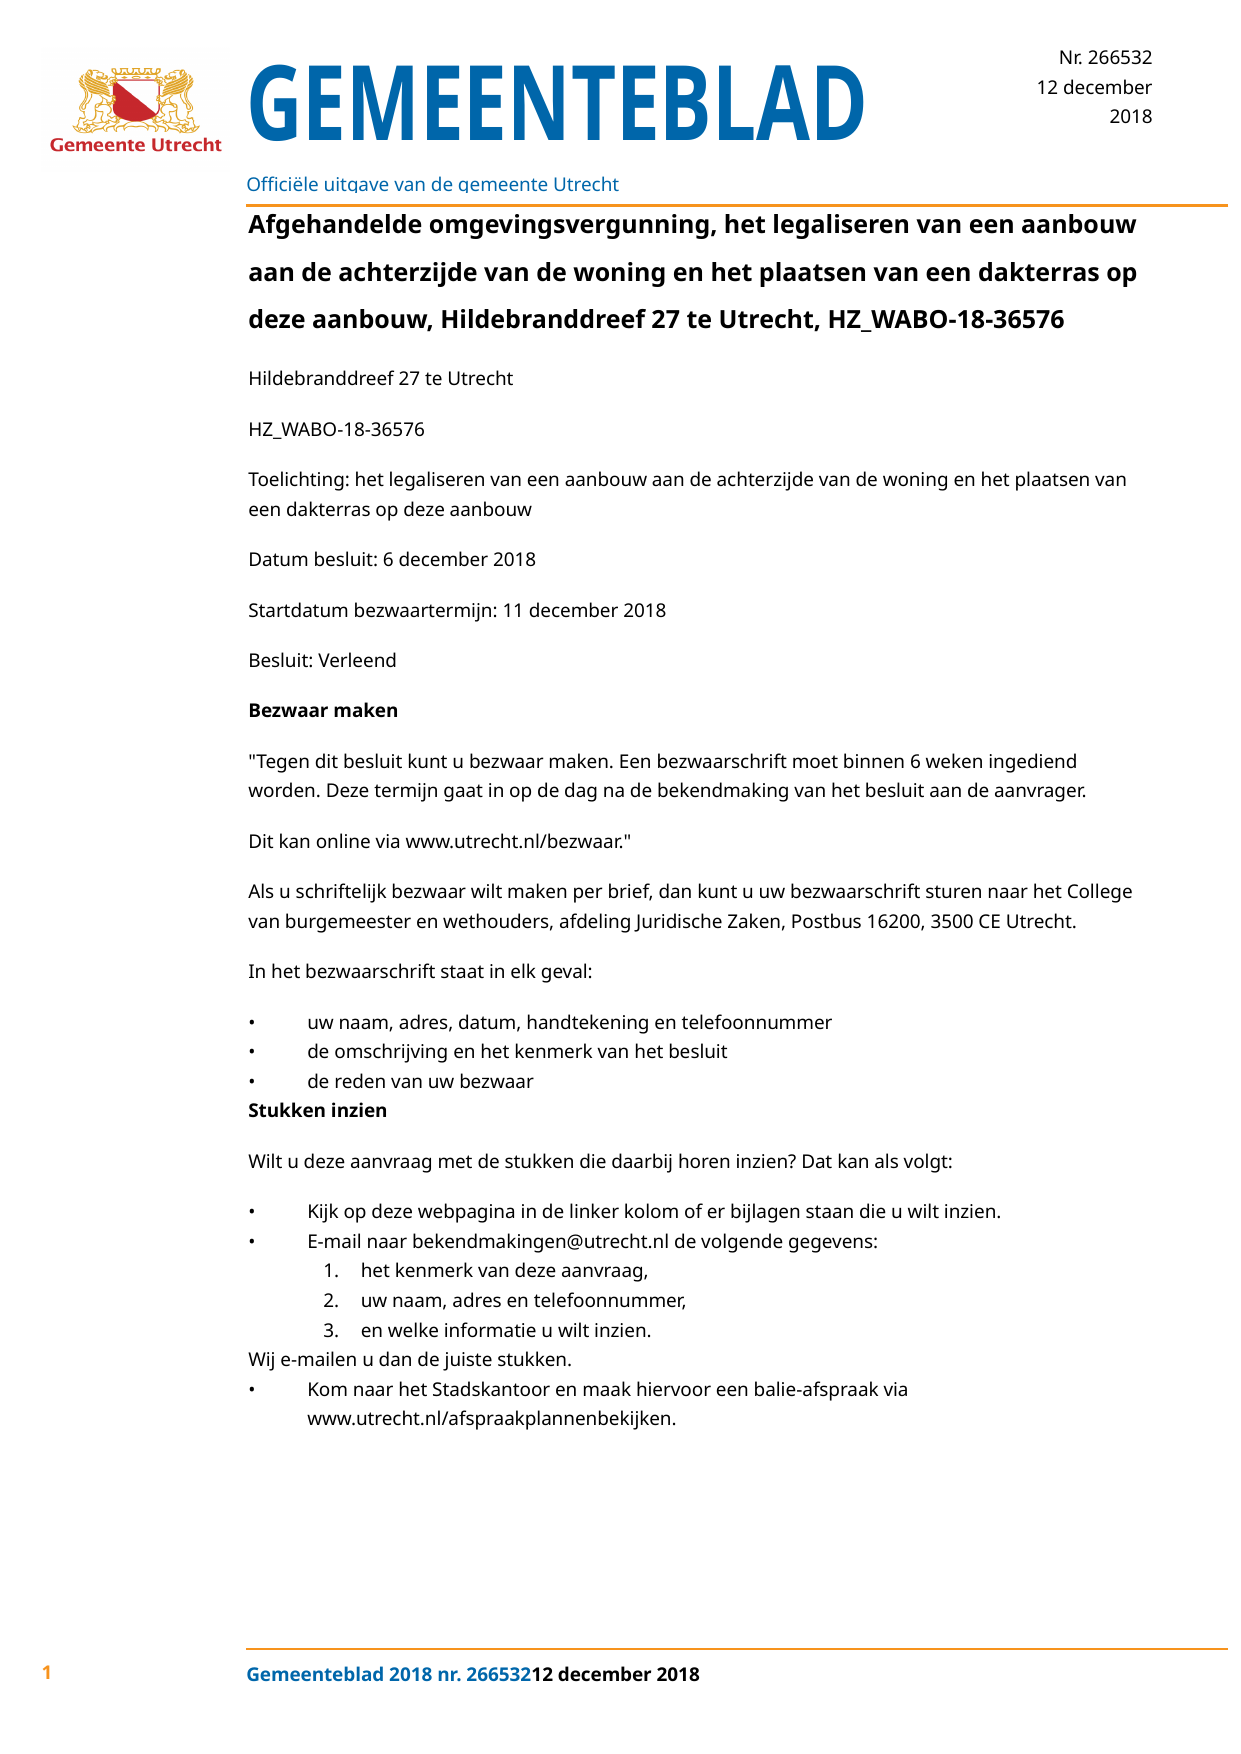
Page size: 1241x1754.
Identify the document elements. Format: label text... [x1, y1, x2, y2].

text Als u schriftelijk bezwaar wilt maken per brief, dan kunt u uw bezwaarschrift sturen naar het College van burgemeester en wethouders, afdeling Juridische Zaken, Postbus 16200, 3500 CE Utrecht. [248, 878, 1152, 934]
text Dit kan online via www.utrecht.nl/bezwaar." [248, 828, 1152, 854]
list E-mail naar bekendmakingen@utrecht.nl de volgende gegevens: [248, 1228, 1152, 1254]
text Wilt u deze aanvraag met de stukken die daarbij horen inzien? Dat kan als volgt: [248, 1148, 1152, 1174]
list de reden van uw bezwaar [248, 1068, 1152, 1094]
text Hildebranddreef 27 te Utrecht [248, 366, 1152, 391]
text Bezwaar maken [248, 698, 1152, 723]
text Startdatum bezwaartermijn: 11 december 2018 [248, 597, 1152, 622]
list uw naam, adres, datum, handtekening en telefoonnummer [248, 1009, 1152, 1034]
list Kom naar het Stadskantoor en maak hiervoor een balie-afspraak via www.utrecht.nl/afspraakplannenbekijken. [248, 1376, 1152, 1431]
text "Tegen dit besluit kunt u bezwaar maken. Een bezwaarschrift moet binnen 6 weken ingediend worden. Deze termijn gaat in op de dag na de bekendmaking van het besluit aan de aanvrager. [248, 748, 1152, 803]
text Toelichting: het legaliseren van een aanbouw aan de achterzijde van de woning en het plaatsen van een dakterras op deze aanbouw [248, 466, 1152, 522]
text In het bezwaarschrift staat in elk geval: [248, 958, 1152, 984]
list Kijk op deze webpagina in de linker kolom of er bijlagen staan die u wilt inzien. [248, 1198, 1152, 1224]
text Afgehandelde omgevingsvergunning, het legaliseren van een aanbouw aan de achterzijde van de woning en het plaatsen van een dakterras op deze aanbouw, Hildebranddreef 27 te Utrecht, HZ_WABO-18-36576 [248, 207, 1152, 336]
list uw naam, adres en telefoonnummer, [323, 1287, 1152, 1313]
list en welke informatie u wilt inzien. [323, 1317, 1152, 1342]
list het kenmerk van deze aanvraag, [323, 1258, 1152, 1283]
text Besluit: Verleend [248, 647, 1152, 673]
list de omschrijving en het kenmerk van het besluit [248, 1038, 1152, 1064]
text Stukken inzien [248, 1098, 1152, 1123]
picture [41, 47, 231, 172]
text Wij e-mailen u dan de juiste stukken. [248, 1346, 1152, 1372]
text HZ_WABO-18-36576 [248, 416, 1152, 442]
text Datum besluit: 6 december 2018 [248, 546, 1152, 572]
